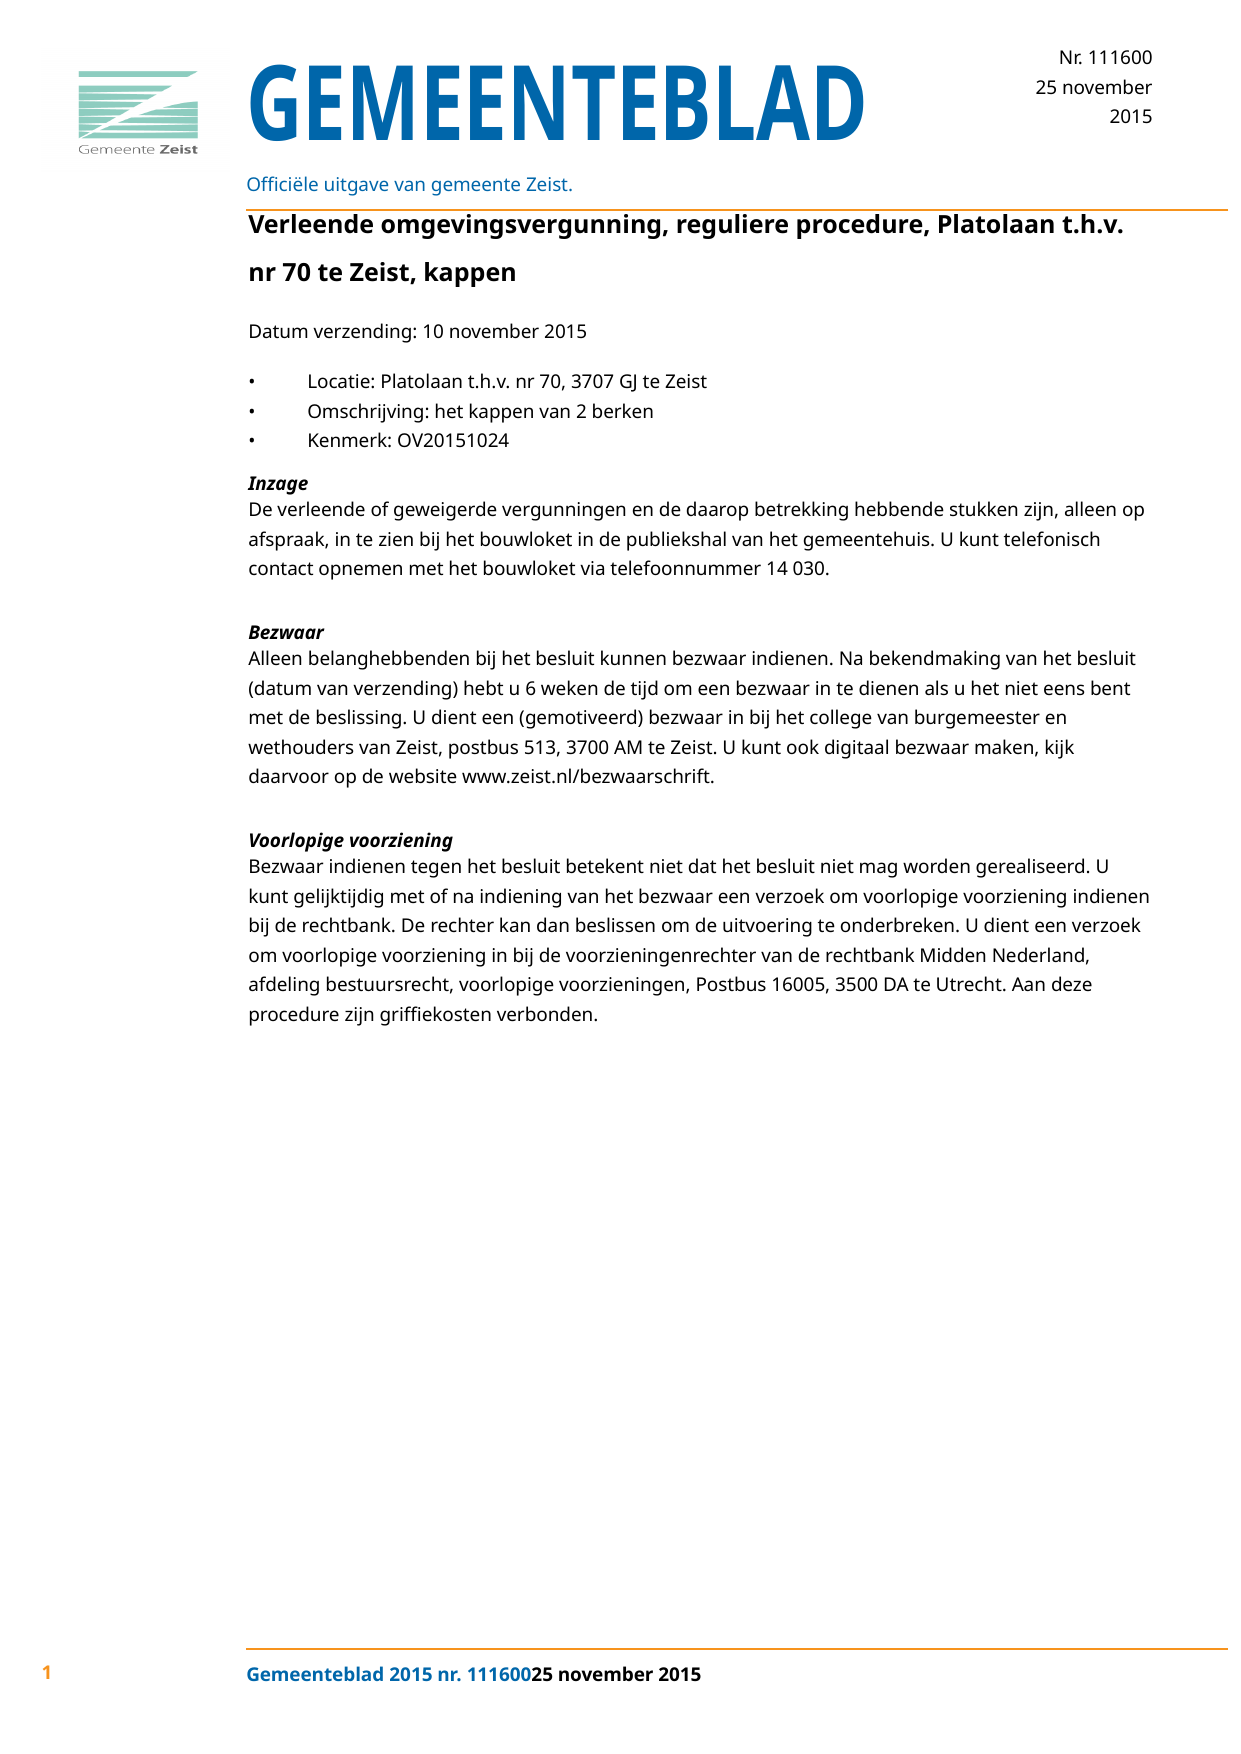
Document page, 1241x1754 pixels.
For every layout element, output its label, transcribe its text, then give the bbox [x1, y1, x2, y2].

text De verleende of geweigerde vergunningen en de daarop betrekking hebbende stukken zijn, alleen op afspraak, in te zien bij het bouwloket in de publiekshal van het gemeentehuis. U kunt telefonisch contact opnemen met het bouwloket via telefoonnummer 14 030. [248, 496, 1152, 581]
text Alleen belanghebbenden bij het besluit kunnen bezwaar indienen. Na bekendmaking van het besluit (datum van verzending) hebt u 6 weken de tijd om een bezwaar in te dienen als u het niet eens bent met de beslissing. U dient een (gemotiveerd) bezwaar in bij het college van burgemeester en wethouders van Zeist, postbus 513, 3700 AM te Zeist. U kunt ook digitaal bezwaar maken, kijk daarvoor op de website www.zeist.nl/bezwaarschrift. [248, 645, 1152, 789]
list Kenmerk: OV20151024 [248, 427, 1152, 453]
text Inzage [248, 471, 1152, 496]
text Bezwaar indienen tegen het besluit betekent niet dat het besluit niet mag worden gerealiseerd. U kunt gelijktijdig met of na indiening van het bezwaar een verzoek om voorlopige voorziening indienen bij de rechtbank. De rechter kan dan beslissen om de uitvoering te onderbreken. U dient een verzoek om voorlopige voorziening in bij de voorzieningenrechter van de rechtbank Midden Nederland, afdeling bestuursrecht, voorlopige voorzieningen, Postbus 16005, 3500 DA te Utrecht. Aan deze procedure zijn griffiekosten verbonden. [248, 853, 1152, 1027]
text Verleende omgevingsvergunning, reguliere procedure, Platolaan t.h.v. nr 70 te Zeist, kappen [248, 211, 1152, 288]
list Omschrijving: het kappen van 2 berken [248, 398, 1152, 424]
text Voorlopige voorziening [248, 827, 1152, 853]
text Datum verzending: 10 november 2015 [248, 318, 1152, 344]
text Bezwaar [248, 619, 1152, 645]
picture [41, 47, 231, 172]
list Locatie: Platolaan t.h.v. nr 70, 3707 GJ te Zeist [248, 368, 1152, 394]
